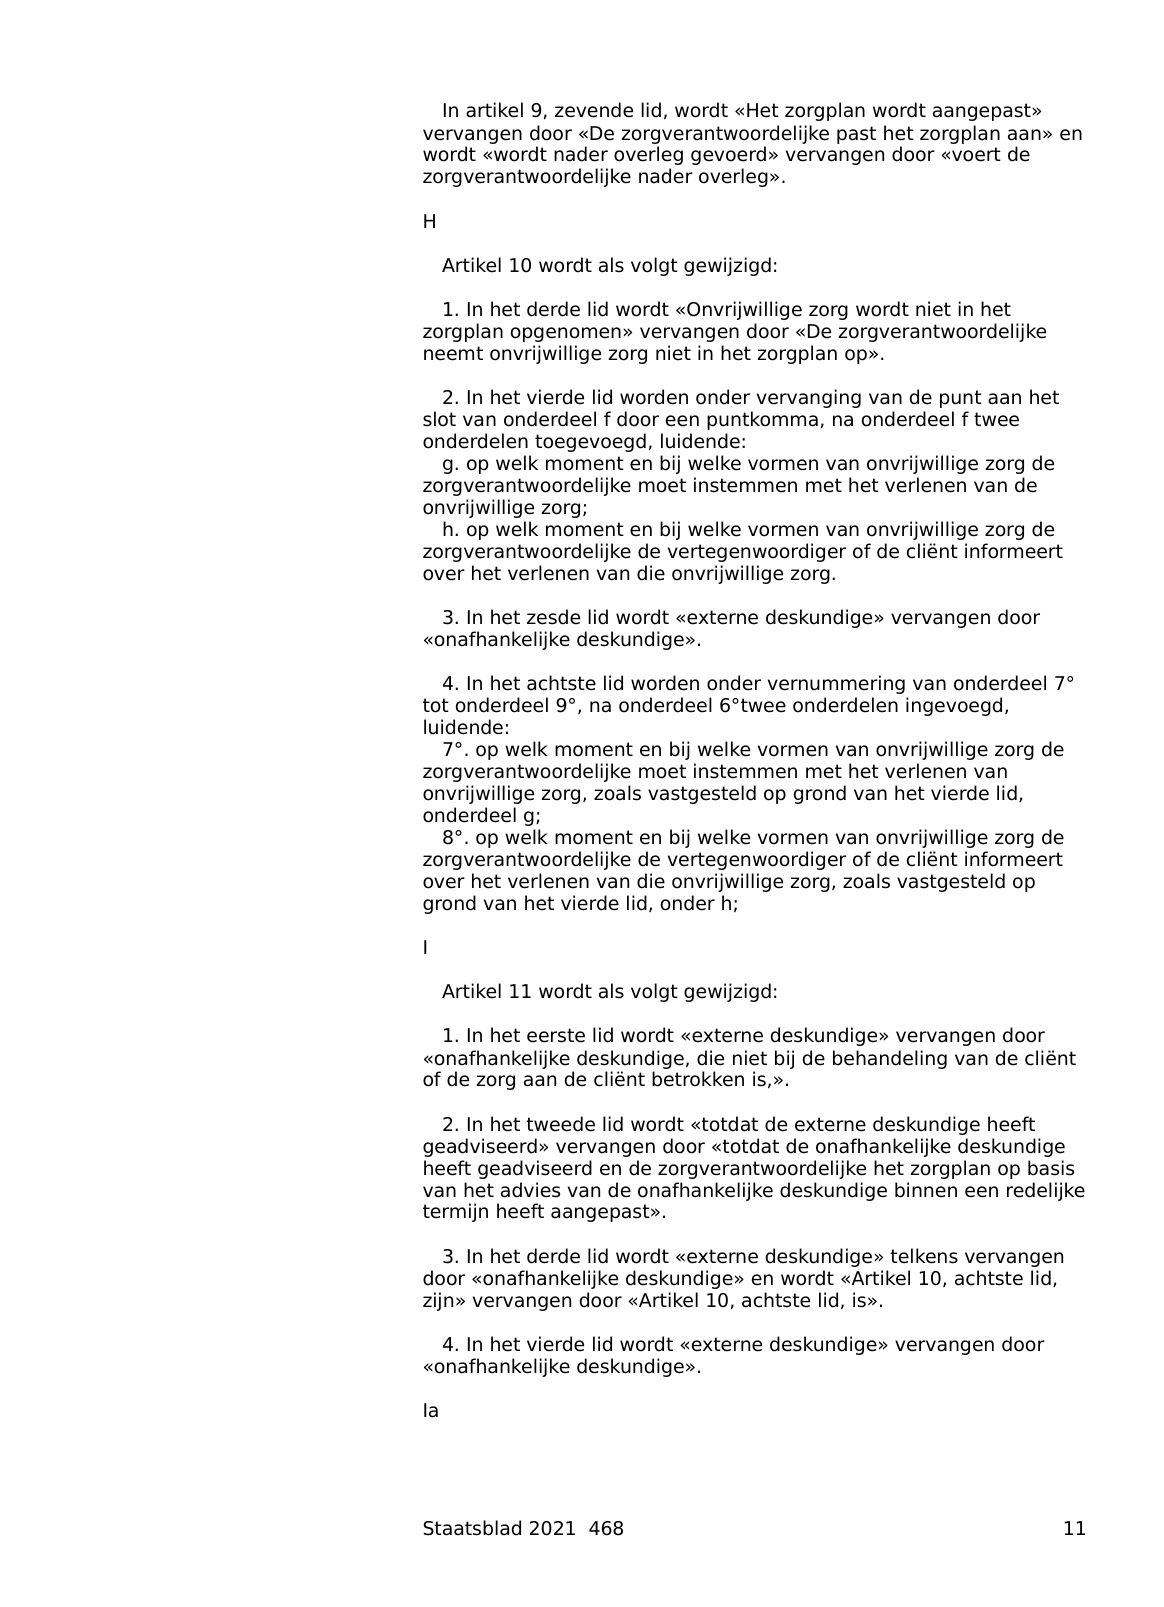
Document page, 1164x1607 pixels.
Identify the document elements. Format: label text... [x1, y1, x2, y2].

text Ia [422, 1400, 1087, 1422]
text 2. In het vierde lid worden onder vervanging van de punt aan het slot van onderdeel f door een puntkomma, na onderdeel f twee onderdelen toegevoegd, luidende: [422, 387, 1087, 453]
text Artikel 11 wordt als volgt gewijzigd: [422, 981, 1087, 1003]
text h. op welk moment en bij welke vormen van onvrijwillige zorg de zorgverantwoordelijke de vertegenwoordiger of de cliënt informeert over het verlenen van die onvrijwillige zorg. [422, 519, 1087, 585]
text 2. In het tweede lid wordt «totdat de externe deskundige heeft geadviseerd» vervangen door «totdat de onafhankelijke deskundige heeft geadviseerd en de zorgverantwoordelijke het zorgplan op basis van het advies van de onafhankelijke deskundige binnen een redelijke termijn heeft aangepast». [422, 1113, 1087, 1223]
text 1. In het eerste lid wordt «externe deskundige» vervangen door «onafhankelijke deskundige, die niet bij de behandeling van de cliënt of de zorg aan de cliënt betrokken is,». [422, 1025, 1087, 1091]
text 8°. op welk moment en bij welke vormen van onvrijwillige zorg de zorgverantwoordelijke de vertegenwoordiger of de cliënt informeert over het verlenen van die onvrijwillige zorg, zoals vastgesteld op grond van het vierde lid, onder h; [422, 827, 1087, 915]
text 1. In het derde lid wordt «Onvrijwillige zorg wordt niet in het zorgplan opgenomen» vervangen door «De zorgverantwoordelijke neemt onvrijwillige zorg niet in het zorgplan op». [422, 299, 1087, 365]
text 3. In het derde lid wordt «externe deskundige» telkens vervangen door «onafhankelijke deskundige» en wordt «Artikel 10, achtste lid, zijn» vervangen door «Artikel 10, achtste lid, is». [422, 1246, 1087, 1312]
text I [422, 937, 1087, 959]
text H [422, 211, 1087, 232]
text In artikel 9, zevende lid, wordt «Het zorgplan wordt aangepast» vervangen door «De zorgverantwoordelijke past het zorgplan aan» en wordt «wordt nader overleg gevoerd» vervangen door «voert de zorgverantwoordelijke nader overleg». [422, 100, 1087, 188]
text 3. In het zesde lid wordt «externe deskundige» vervangen door «onafhankelijke deskundige». [422, 607, 1087, 651]
text 7°. op welk moment en bij welke vormen van onvrijwillige zorg de zorgverantwoordelijke moet instemmen met het verlenen van onvrijwillige zorg, zoals vastgesteld op grond van het vierde lid, onderdeel g; [422, 739, 1087, 827]
text g. op welk moment en bij welke vormen van onvrijwillige zorg de zorgverantwoordelijke moet instemmen met het verlenen van de onvrijwillige zorg; [422, 453, 1087, 519]
text 4. In het vierde lid wordt «externe deskundige» vervangen door «onafhankelijke deskundige». [422, 1334, 1087, 1378]
text 4. In het achtste lid worden onder vernummering van onderdeel 7° tot onderdeel 9°, na onderdeel 6°twee onderdelen ingevoegd, luidende: [422, 673, 1087, 739]
text Artikel 10 wordt als volgt gewijzigd: [422, 255, 1087, 277]
